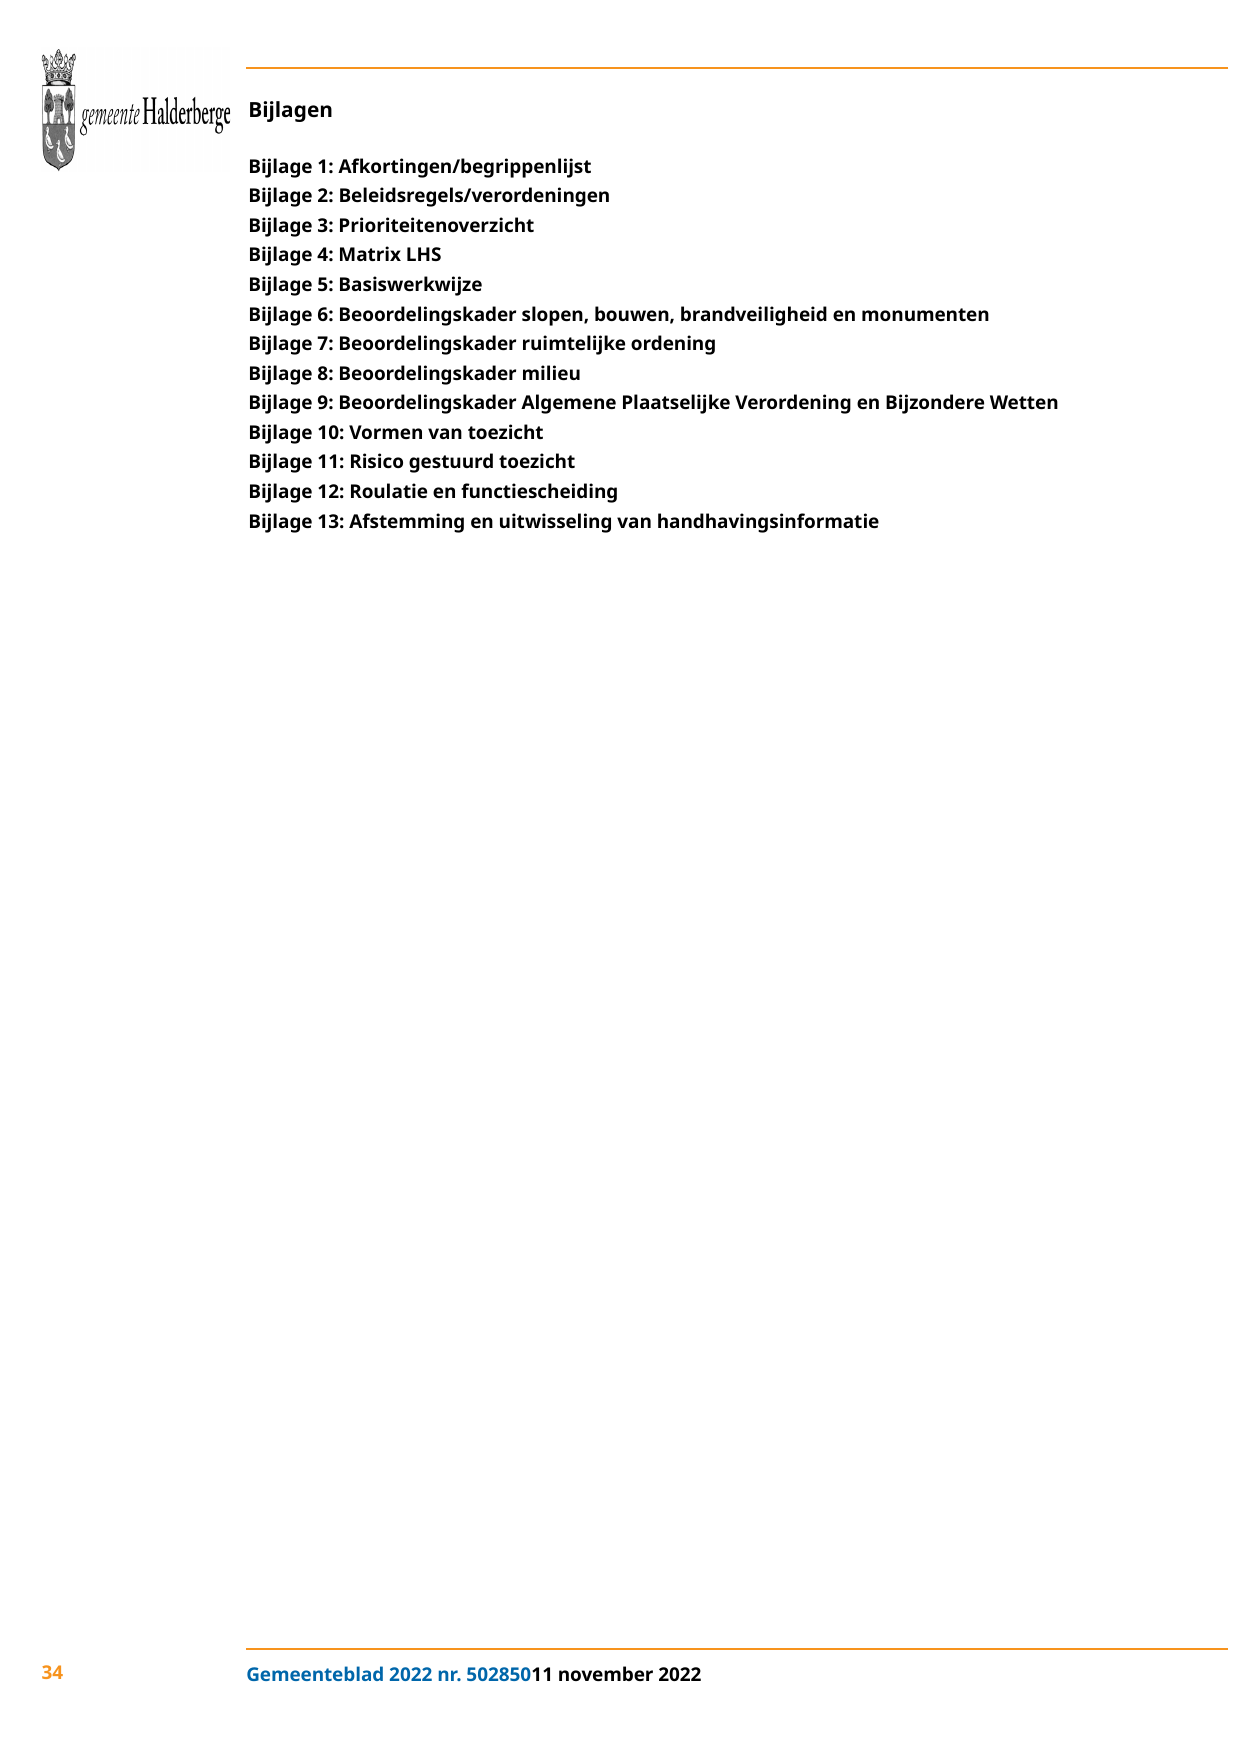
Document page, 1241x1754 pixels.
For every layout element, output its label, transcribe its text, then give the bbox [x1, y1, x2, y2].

text Bijlage 1: Afkortingen/begrippenlijst [248, 153, 1152, 179]
picture [41, 47, 231, 172]
text Bijlage 13: Afstemming en uitwisseling van handhavingsinformatie [248, 508, 1152, 534]
text Bijlage 8: Beoordelingskader milieu [248, 360, 1152, 386]
text Bijlage 11: Risico gestuurd toezicht [248, 449, 1152, 474]
text Bijlage 3: Prioriteitenoverzicht [248, 212, 1152, 238]
text Bijlage 4: Matrix LHS [248, 242, 1152, 267]
text Bijlage 9: Beoordelingskader Algemene Plaatselijke Verordening en Bijzondere Wetten [248, 389, 1152, 415]
text Bijlagen [248, 95, 1152, 123]
text Bijlage 7: Beoordelingskader ruimtelijke ordening [248, 330, 1152, 356]
text Bijlage 10: Vormen van toezicht [248, 419, 1152, 445]
text Bijlage 2: Beleidsregels/verordeningen [248, 182, 1152, 208]
text Bijlage 6: Beoordelingskader slopen, bouwen, brandveiligheid en monumenten [248, 301, 1152, 327]
text Bijlage 5: Basiswerkwijze [248, 271, 1152, 297]
text Bijlage 12: Roulatie en functiescheiding [248, 478, 1152, 504]
